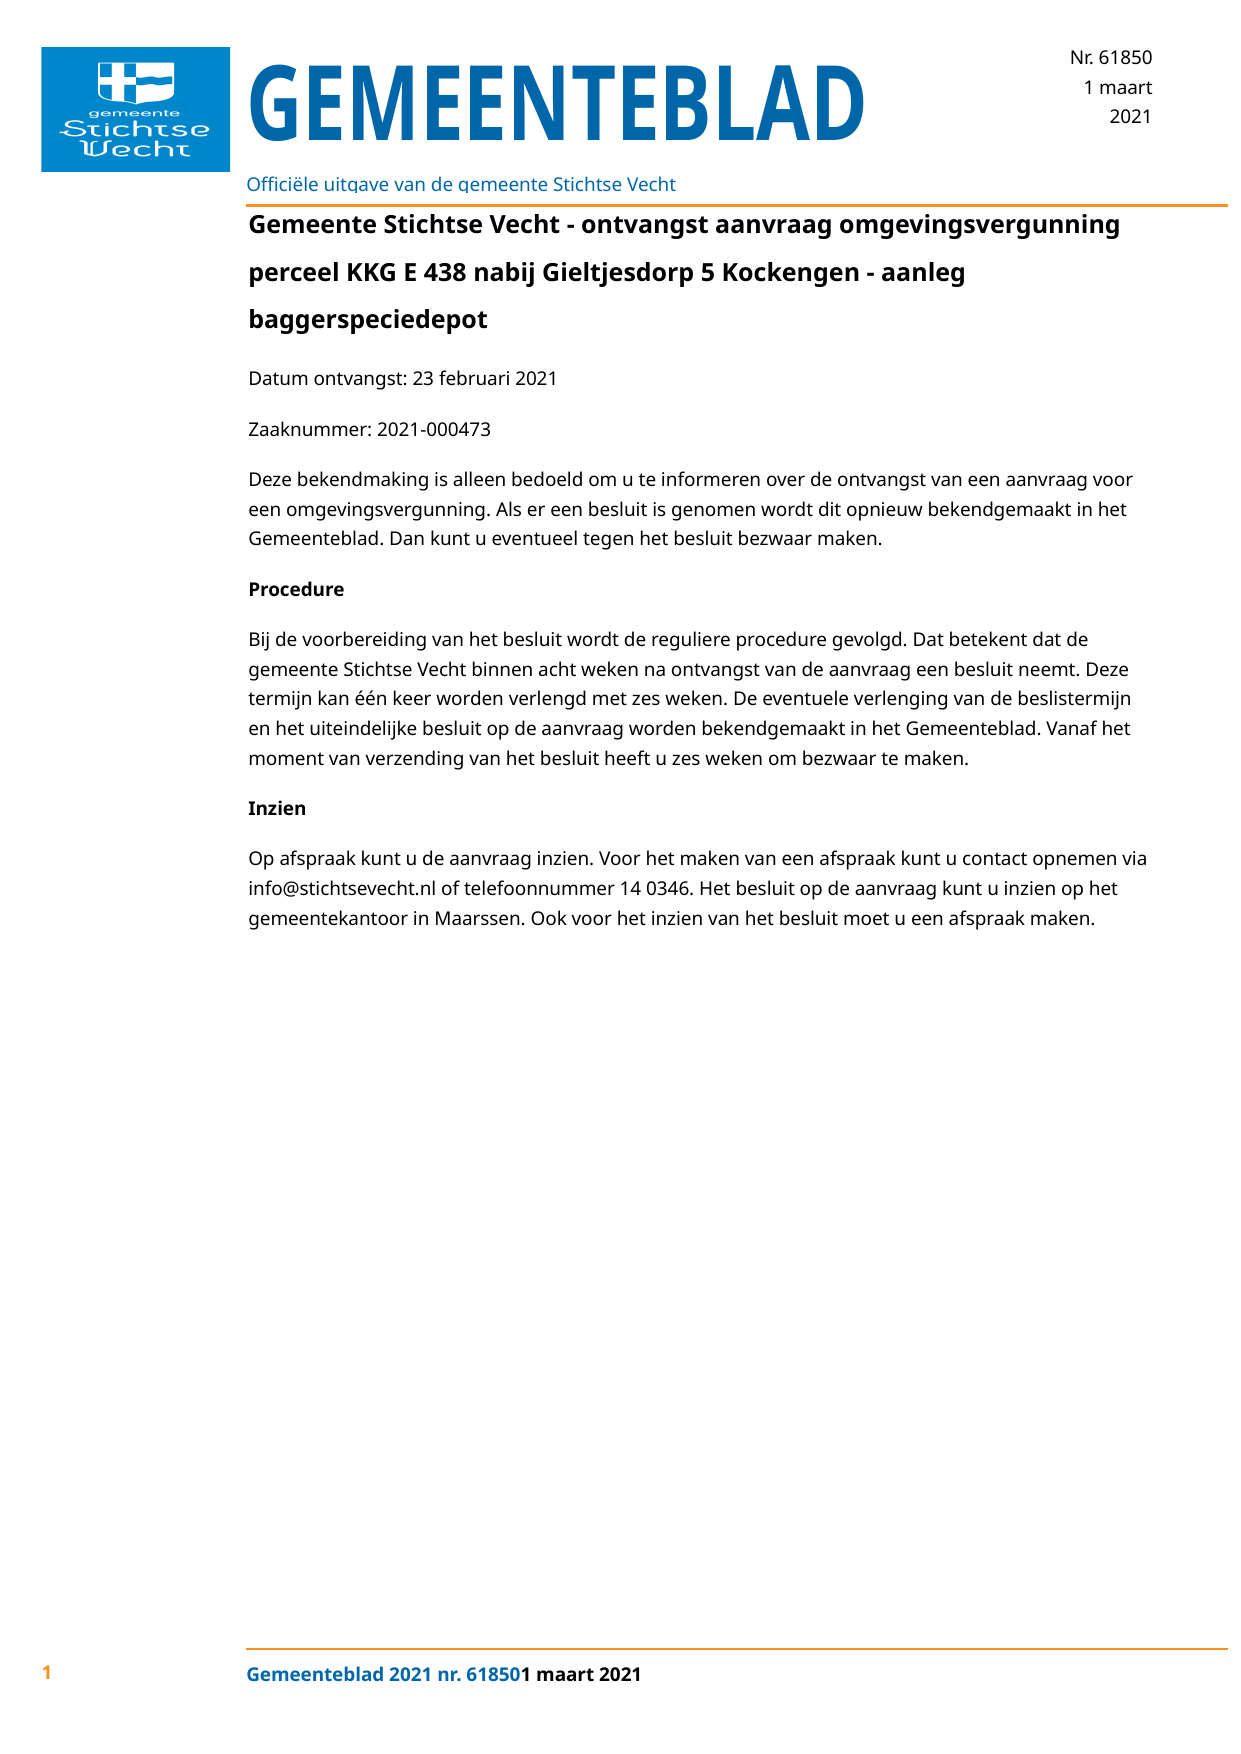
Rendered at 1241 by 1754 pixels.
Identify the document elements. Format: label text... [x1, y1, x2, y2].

text Zaaknummer: 2021-000473 [248, 416, 1152, 442]
picture [137, 63, 174, 103]
text Deze bekendmaking is alleen bedoeld om u te informeren over de ontvangst van een aanvraag voor een omgevingsvergunning. Als er een besluit is genomen wordt dit opnieuw bekendgemaakt in het Gemeenteblad. Dan kunt u eventueel tegen het besluit bezwaar maken. [248, 466, 1152, 551]
text Inzien [248, 795, 1152, 821]
text Bij de voorbereiding van het besluit wordt de reguliere procedure gevolgd. Dat betekent dat de gemeente Stichtse Vecht binnen acht weken na ontvangst van de aanvraag een besluit neemt. Deze termijn kan één keer worden verlengd met zes weken. De eventuele verlenging van de beslistermijn en het uiteindelijke besluit op de aanvraag worden bekendgemaakt in het Gemeenteblad. Vanaf het moment van verzending van het besluit heeft u zes weken om bezwaar te maken. [248, 626, 1152, 770]
text Gemeente Stichtse Vecht - ontvangst aanvraag omgevingsvergunning perceel KKG E 438 nabij Gieltjesdorp 5 Kockengen - aanleg baggerspeciedepot [248, 207, 1152, 336]
text Procedure [248, 576, 1152, 602]
text Op afspraak kunt u de aanvraag inzien. Voor het maken van een afspraak kunt u contact opnemen via info@stichtsevecht.nl of telefoonnummer 14 0346. Het besluit op de aanvraag kunt u inzien op het gemeentekantoor in Maarssen. Ook voor het inzien van het besluit moet u een afspraak maken. [248, 846, 1152, 930]
picture [99, 63, 135, 101]
text Datum ontvangst: 23 februari 2021 [248, 366, 1152, 391]
